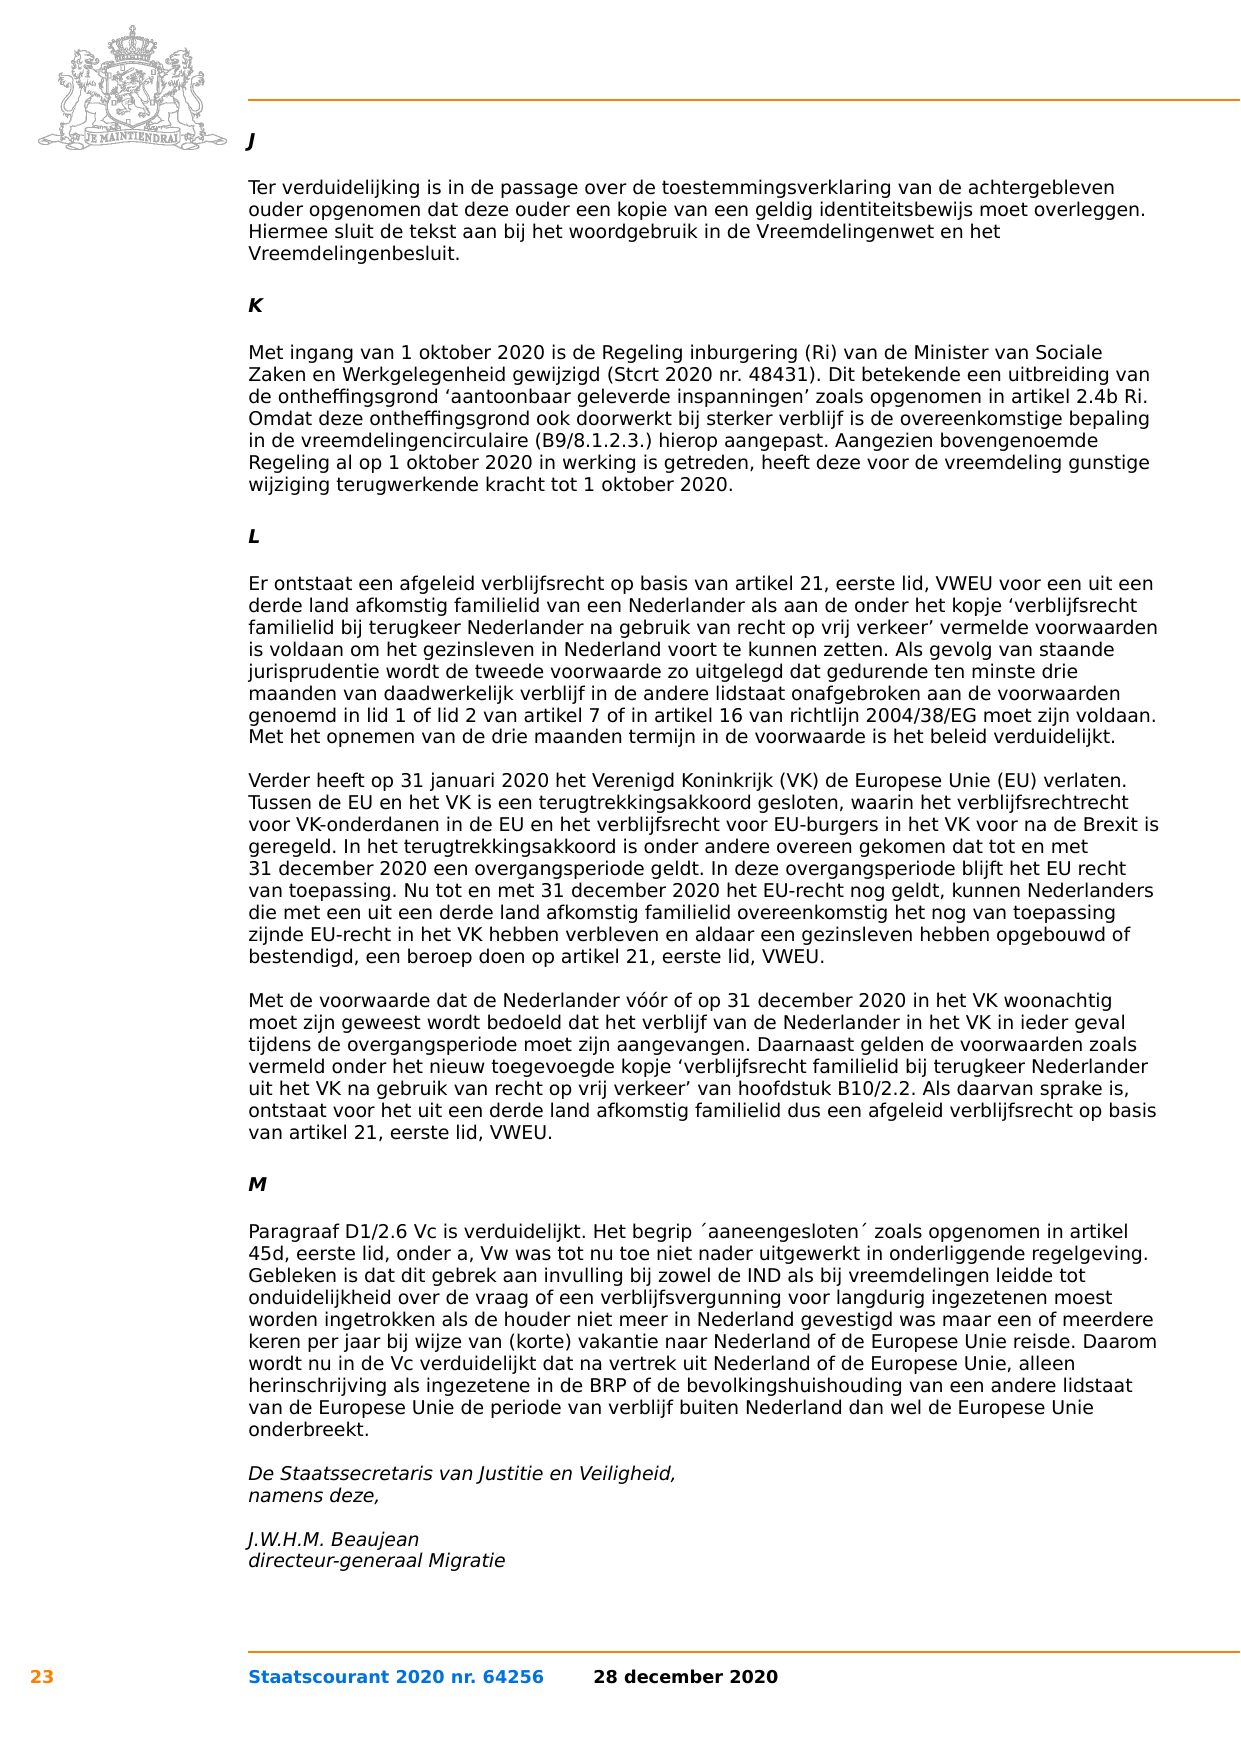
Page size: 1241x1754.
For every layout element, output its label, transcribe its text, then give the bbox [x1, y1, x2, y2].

text Ter verduidelijking is in de passage over de toestemmingsverklaring van de achtergebleven ouder opgenomen dat deze ouder een kopie van een geldig identiteitsbewijs moet overleggen. Hiermee sluit de tekst aan bij het woordgebruik in de Vreemdelingenwet en het Vreemdelingenbesluit. [248, 177, 1163, 265]
text Er ontstaat een afgeleid verblijfsrecht op basis van artikel 21, eerste lid, VWEU voor een uit een derde land afkomstig familielid van een Nederlander als aan de onder het kopje ‘verblijfsrecht familielid bij terugkeer Nederlander na gebruik van recht op vrij verkeer’ vermelde voorwaarden is voldaan om het gezinsleven in Nederland voort te kunnen zetten. Als gevolg van staande jurisprudentie wordt de tweede voorwaarde zo uitgelegd dat gedurende ten minste drie maanden van daadwerkelijk verblijf in de andere lidstaat onafgebroken aan de voorwaarden genoemd in lid 1 of lid 2 van artikel 7 of in artikel 16 van richtlijn 2004/38/EG moet zijn voldaan. Met het opnemen van de drie maanden termijn in de voorwaarde is het beleid verduidelijkt. [248, 573, 1163, 748]
subtitle L [248, 526, 1163, 548]
subtitle J [248, 130, 1163, 152]
text Paragraaf D1/2.6 Vc is verduidelijkt. Het begrip ´aaneengesloten´ zoals opgenomen in artikel 45d, eerste lid, onder a, Vw was tot nu toe niet nader uitgewerkt in onderliggende regelgeving. Gebleken is dat dit gebrek aan invulling bij zowel de IND als bij vreemdelingen leidde tot onduidelijkheid over de vraag of een verblijfsvergunning voor langdurig ingezetenen moest worden ingetrokken als de houder niet meer in Nederland gevestigd was maar een of meerdere keren per jaar bij wijze van (korte) vakantie naar Nederland of de Europese Unie reisde. Daarom wordt nu in de Vc verduidelijkt dat na vertrek uit Nederland of de Europese Unie, alleen herinschrijving als ingezetene in de BRP of de bevolkingshuishouding van een andere lidstaat van de Europese Unie de periode van verblijf buiten Nederland dan wel de Europese Unie onderbreekt. [248, 1221, 1163, 1441]
text De Staatssecretaris van Justitie en Veiligheid, namens deze, J.W.H.M. Beaujean directeur-generaal Migratie [248, 1462, 1163, 1572]
picture [38, 25, 227, 150]
subtitle K [248, 295, 1163, 317]
text Met de voorwaarde dat de Nederlander vóór of op 31 december 2020 in het VK woonachtig moet zijn geweest wordt bedoeld dat het verblijf van de Nederlander in het VK in ieder geval tijdens de overgangsperiode moet zijn aangevangen. Daarnaast gelden de voorwaarden zoals vermeld onder het nieuw toegevoegde kopje ‘verblijfsrecht familielid bij terugkeer Nederlander uit het VK na gebruik van recht op vrij verkeer’ van hoofdstuk B10/2.2. Als daarvan sprake is, ontstaat voor het uit een derde land afkomstig familielid dus een afgeleid verblijfsrecht op basis van artikel 21, eerste lid, VWEU. [248, 990, 1163, 1144]
text Met ingang van 1 oktober 2020 is de Regeling inburgering (Ri) van de Minister van Sociale Zaken en Werkgelegenheid gewijzigd (Stcrt 2020 nr. 48431). Dit betekende een uitbreiding van de ontheffingsgrond ‘aantoonbaar geleverde inspanningen’ zoals opgenomen in artikel 2.4b Ri. Omdat deze ontheffingsgrond ook doorwerkt bij sterker verblijf is de overeenkomstige bepaling in de vreemdelingencirculaire (B9/8.1.2.3.) hierop aangepast. Aangezien bovengenoemde Regeling al op 1 oktober 2020 in werking is getreden, heeft deze voor de vreemdeling gunstige wijziging terugwerkende kracht tot 1 oktober 2020. [248, 342, 1163, 496]
text Verder heeft op 31 januari 2020 het Verenigd Koninkrijk (VK) de Europese Unie (EU) verlaten. Tussen de EU en het VK is een terugtrekkingsakkoord gesloten, waarin het verblijfsrechtrecht voor VK-onderdanen in de EU en het verblijfsrecht voor EU-burgers in het VK voor na de Brexit is geregeld. In het terugtrekkingsakkoord is onder andere overeen gekomen dat tot en met 31 december 2020 een overgangsperiode geldt. In deze overgangsperiode blijft het EU recht van toepassing. Nu tot en met 31 december 2020 het EU-recht nog geldt, kunnen Nederlanders die met een uit een derde land afkomstig familielid overeenkomstig het nog van toepassing zijnde EU-recht in het VK hebben verbleven en aldaar een gezinsleven hebben opgebouwd of bestendigd, een beroep doen op artikel 21, eerste lid, VWEU. [248, 770, 1163, 968]
subtitle M [248, 1174, 1163, 1196]
